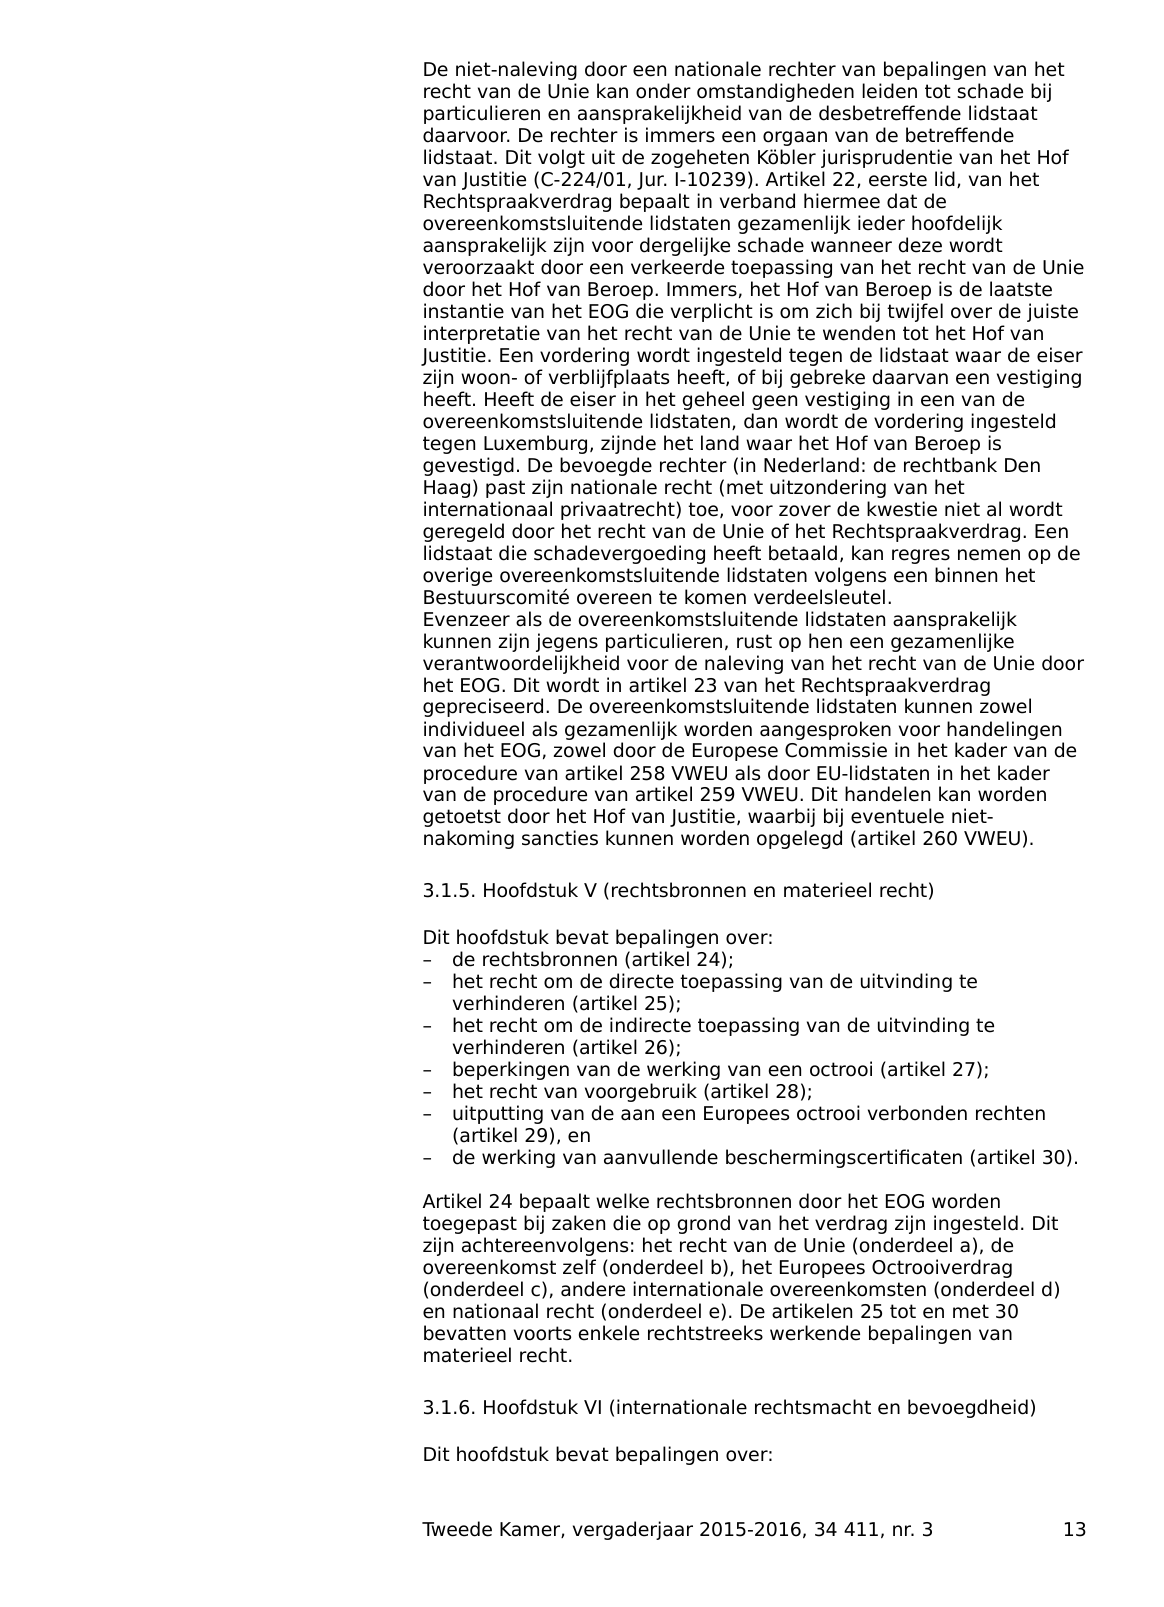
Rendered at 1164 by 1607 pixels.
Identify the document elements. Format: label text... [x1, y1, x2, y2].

text – beperkingen van de werking van een octrooi (artikel 27); [422, 1059, 1087, 1081]
text – het recht om de directe toepassing van de uitvinding te verhinderen (artikel 25); [422, 971, 1087, 1015]
text Dit hoofdstuk bevat bepalingen over: [422, 927, 1087, 949]
text Artikel 24 bepaalt welke rechtsbronnen door het EOG worden toegepast bij zaken die op grond van het verdrag zijn ingesteld. Dit zijn achtereenvolgens: het recht van de Unie (onderdeel a), de overeenkomst zelf (onderdeel b), het Europees Octrooiverdrag (onderdeel c), andere internationale overeenkomsten (onderdeel d) en nationaal recht (onderdeel e). De artikelen 25 tot en met 30 bevatten voorts enkele rechtstreeks werkende bepalingen van materieel recht. [422, 1191, 1087, 1367]
text Evenzeer als de overeenkomstsluitende lidstaten aansprakelijk kunnen zijn jegens particulieren, rust op hen een gezamenlijke verantwoordelijkheid voor de naleving van het recht van de Unie door het EOG. Dit wordt in artikel 23 van het Rechtspraakverdrag gepreciseerd. De overeenkomstsluitende lidstaten kunnen zowel individueel als gezamenlijk worden aangesproken voor handelingen van het EOG, zowel door de Europese Commissie in het kader van de procedure van artikel 258 VWEU als door EU-lidstaten in het kader van de procedure van artikel 259 VWEU. Dit handelen kan worden getoetst door het Hof van Justitie, waarbij bij eventuele niet-nakoming sancties kunnen worden opgelegd (artikel 260 VWEU). [422, 608, 1087, 850]
text – het recht van voorgebruik (artikel 28); [422, 1081, 1087, 1103]
text Dit hoofdstuk bevat bepalingen over: [422, 1444, 1087, 1466]
subtitle 3.1.6. Hoofdstuk VI (internationale rechtsmacht en bevoegdheid) [422, 1397, 1087, 1419]
text – de rechtsbronnen (artikel 24); [422, 949, 1087, 971]
subtitle 3.1.5. Hoofdstuk V (rechtsbronnen en materieel recht) [422, 880, 1087, 902]
text – uitputting van de aan een Europees octrooi verbonden rechten (artikel 29), en [422, 1103, 1087, 1147]
text – het recht om de indirecte toepassing van de uitvinding te verhinderen (artikel 26); [422, 1015, 1087, 1059]
text – de werking van aanvullende beschermingscertificaten (artikel 30). [422, 1147, 1087, 1169]
text De niet-naleving door een nationale rechter van bepalingen van het recht van de Unie kan onder omstandigheden leiden tot schade bij particulieren en aansprakelijkheid van de desbetreffende lidstaat daarvoor. De rechter is immers een orgaan van de betreffende lidstaat. Dit volgt uit de zogeheten Köbler jurisprudentie van het Hof van Justitie (C-224/01, Jur. I-10239). Artikel 22, eerste lid, van het Rechtspraakverdrag bepaalt in verband hiermee dat de overeenkomstsluitende lidstaten gezamenlijk ieder hoofdelijk aansprakelijk zijn voor dergelijke schade wanneer deze wordt veroorzaakt door een verkeerde toepassing van het recht van de Unie door het Hof van Beroep. Immers, het Hof van Beroep is de laatste instantie van het EOG die verplicht is om zich bij twijfel over de juiste interpretatie van het recht van de Unie te wenden tot het Hof van Justitie. Een vordering wordt ingesteld tegen de lidstaat waar de eiser zijn woon- of verblijfplaats heeft, of bij gebreke daarvan een vestiging heeft. Heeft de eiser in het geheel geen vestiging in een van de overeenkomstsluitende lidstaten, dan wordt de vordering ingesteld tegen Luxemburg, zijnde het land waar het Hof van Beroep is gevestigd. De bevoegde rechter (in Nederland: de rechtbank Den Haag) past zijn nationale recht (met uitzondering van het internationaal privaatrecht) toe, voor zover de kwestie niet al wordt geregeld door het recht van de Unie of het Rechtspraakverdrag. Een lidstaat die schadevergoeding heeft betaald, kan regres nemen op de overige overeenkomstsluitende lidstaten volgens een binnen het Bestuurscomité overeen te komen verdeelsleutel. [422, 59, 1087, 608]
